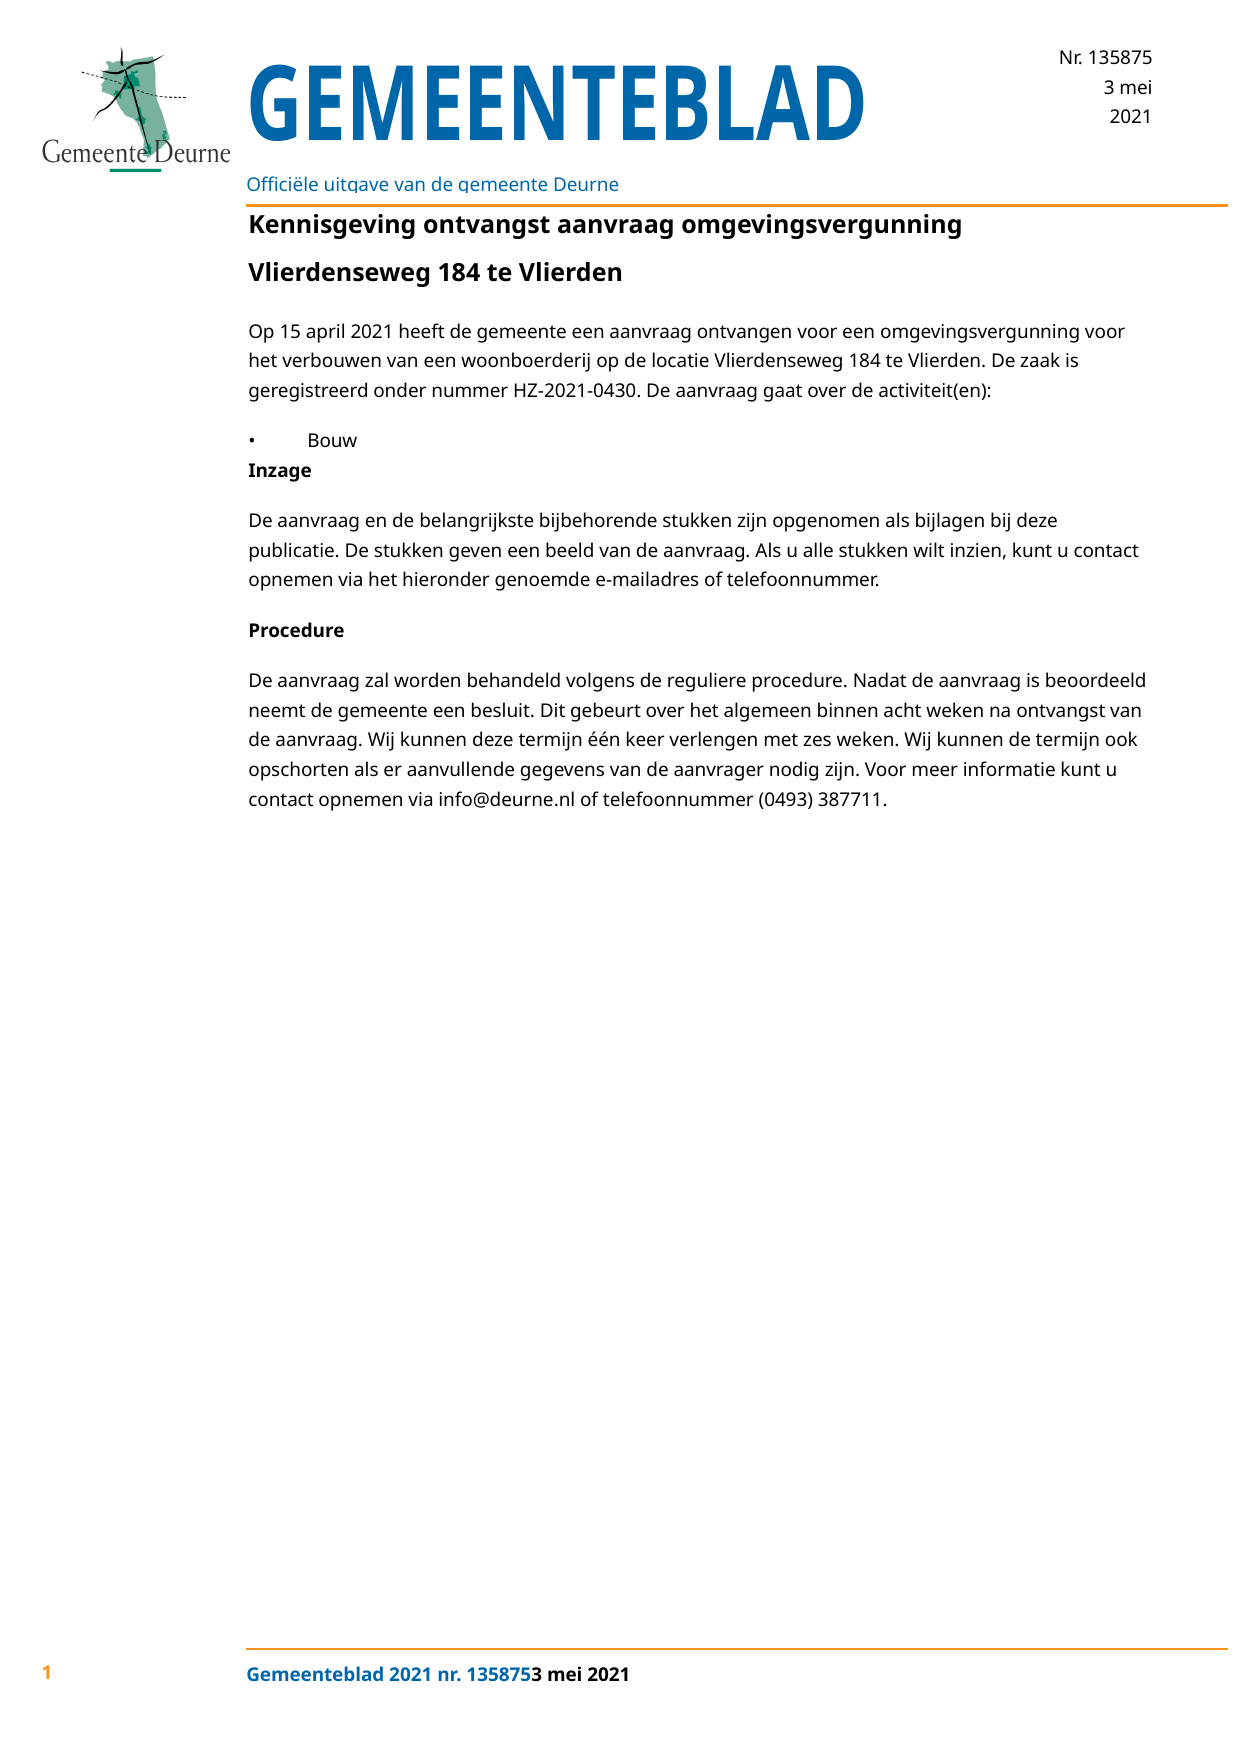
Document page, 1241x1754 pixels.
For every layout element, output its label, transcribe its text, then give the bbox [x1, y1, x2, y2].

text Kennisgeving ontvangst aanvraag omgevingsvergunning Vlierdenseweg 184 te Vlierden [248, 207, 1152, 288]
picture [41, 47, 231, 172]
list Bouw [248, 427, 1152, 453]
text De aanvraag zal worden behandeld volgens de reguliere procedure. Nadat de aanvraag is beoordeeld neemt de gemeente een besluit. Dit gebeurt over het algemeen binnen acht weken na ontvangst van de aanvraag. Wij kunnen deze termijn één keer verlengen met zes weken. Wij kunnen de termijn ook opschorten als er aanvullende gegevens van de aanvrager nodig zijn. Voor meer informatie kunt u contact opnemen via info@deurne.nl of telefoonnummer (0493) 387711. [248, 667, 1152, 812]
text De aanvraag en de belangrijkste bijbehorende stukken zijn opgenomen als bijlagen bij deze publicatie. De stukken geven een beeld van de aanvraag. Als u alle stukken wilt inzien, kunt u contact opnemen via het hieronder genoemde e-mailadres of telefoonnummer. [248, 507, 1152, 592]
text Procedure [248, 617, 1152, 643]
text Op 15 april 2021 heeft de gemeente een aanvraag ontvangen voor een omgevingsvergunning voor het verbouwen van een woonboerderij op de locatie Vlierdenseweg 184 te Vlierden. De zaak is geregistreerd onder nummer HZ-2021-0430. De aanvraag gaat over de activiteit(en): [248, 318, 1152, 403]
text Inzage [248, 457, 1152, 483]
